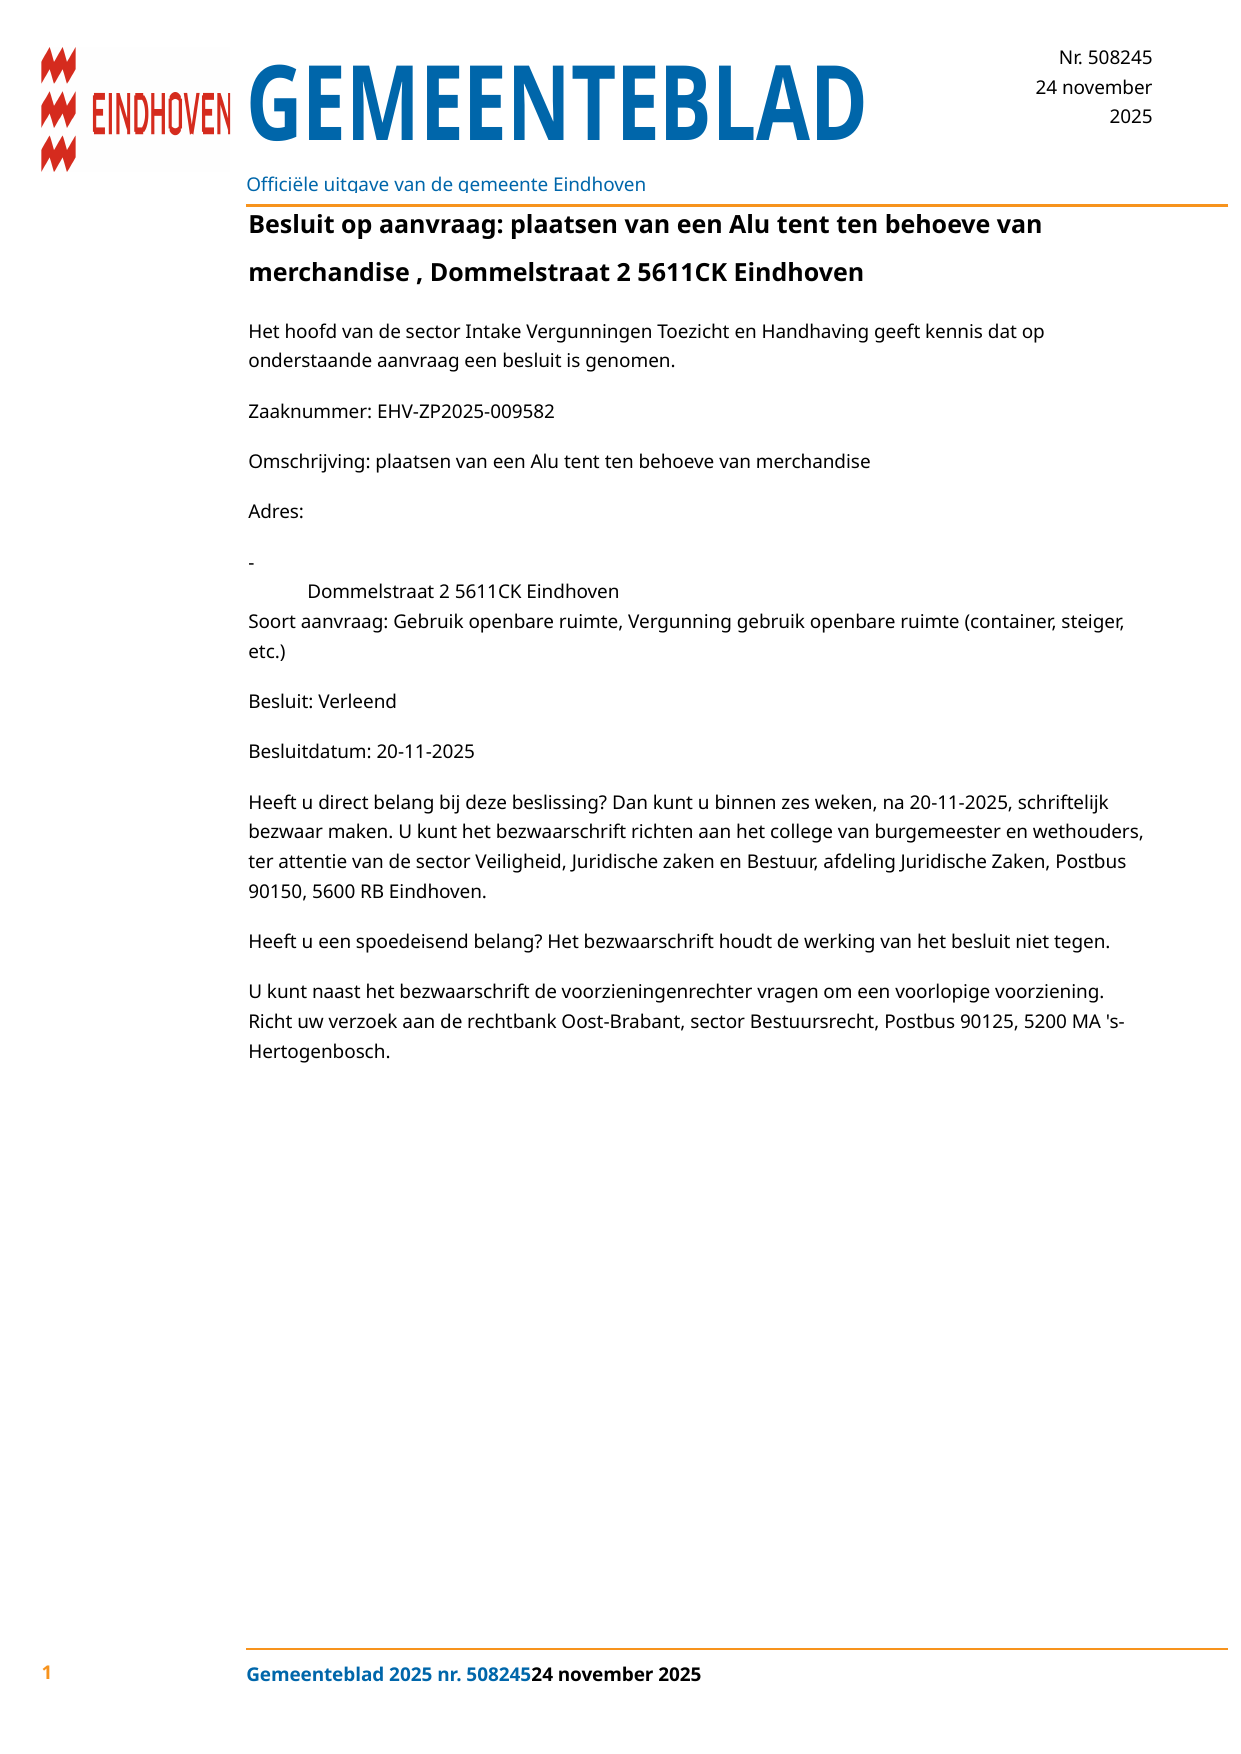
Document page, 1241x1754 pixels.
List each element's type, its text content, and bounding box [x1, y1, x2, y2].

text Adres: [248, 499, 1152, 524]
text Heeft u een spoedeisend belang? Het bezwaarschrift houdt de werking van het besluit niet tegen. [248, 928, 1152, 954]
text Omschrijving: plaatsen van een Alu tent ten behoeve van merchandise [248, 448, 1152, 474]
text Besluit: Verleend [248, 688, 1152, 714]
text Het hoofd van de sector Intake Vergunningen Toezicht en Handhaving geeft kennis dat op onderstaande aanvraag een besluit is genomen. [248, 318, 1152, 373]
text Soort aanvraag: Gebruik openbare ruimte, Vergunning gebruik openbare ruimte (container, steiger, etc.) [248, 608, 1152, 664]
text U kunt naast het bezwaarschrift de voorzieningenrechter vragen om een voorlopige voorziening. Richt uw verzoek aan de rechtbank Oost-Brabant, sector Bestuursrecht, Postbus 90125, 5200 MA 's-Hertogenbosch. [248, 979, 1152, 1064]
list Dommelstraat 2 5611CK Eindhoven [248, 579, 1152, 604]
text Zaaknummer: EHV-ZP2025-009582 [248, 398, 1152, 424]
text Besluit op aanvraag: plaatsen van een Alu tent ten behoeve van merchandise , Dommelstraat 2 5611CK Eindhoven [248, 207, 1152, 288]
picture [41, 47, 231, 172]
text Heeft u direct belang bij deze beslissing? Dan kunt u binnen zes weken, na 20-11-2025, schriftelijk bezwaar maken. U kunt het bezwaarschrift richten aan het college van burgemeester en wethouders, ter attentie van de sector Veiligheid, Juridische zaken en Bestuur, afdeling Juridische Zaken, Postbus 90150, 5600 RB Eindhoven. [248, 789, 1152, 904]
text Besluitdatum: 20-11-2025 [248, 739, 1152, 764]
